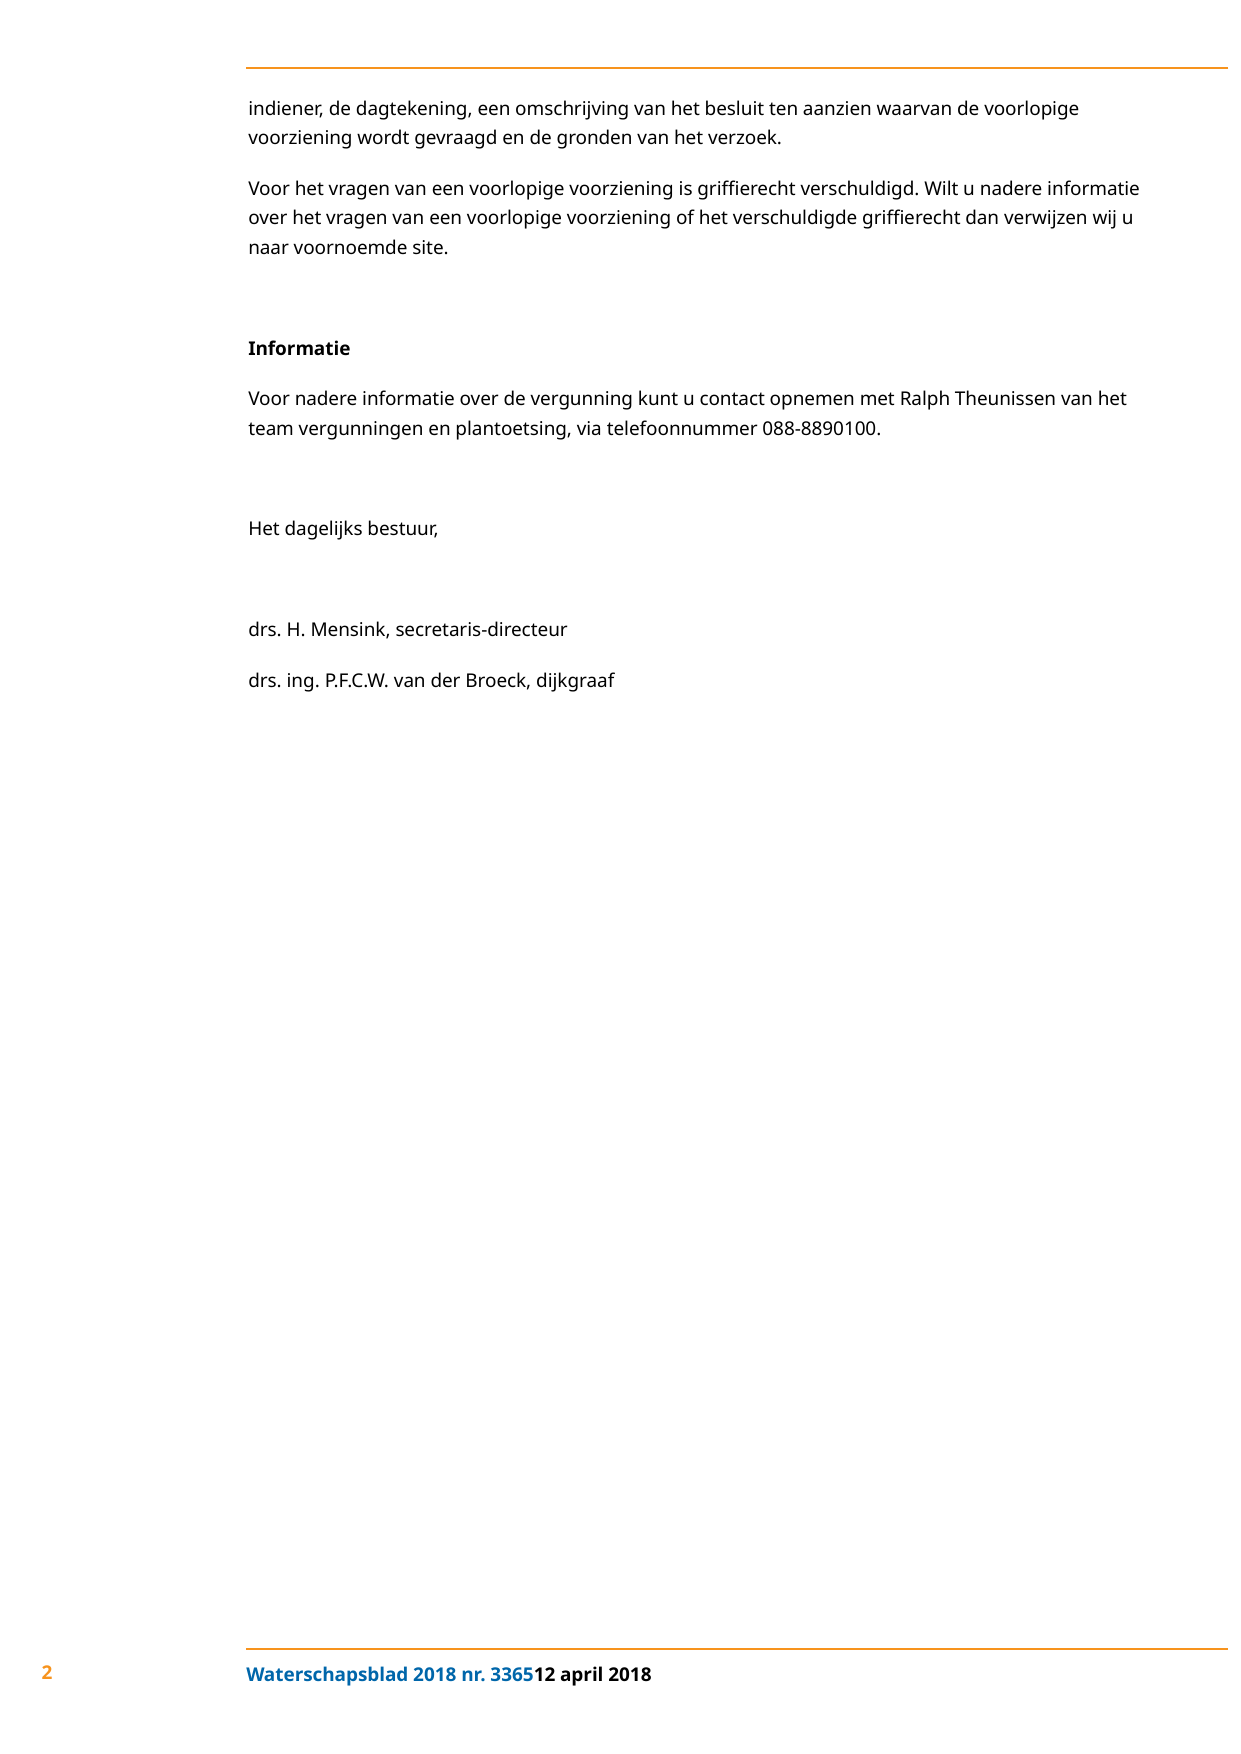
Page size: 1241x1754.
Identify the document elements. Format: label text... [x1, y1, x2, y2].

text indiener, de dagtekening, een omschrijving van het besluit ten aanzien waarvan de voorlopige voorziening wordt gevraagd en de gronden van het verzoek. [248, 95, 1152, 150]
text Het dagelijks bestuur, [248, 516, 1152, 541]
text drs. H. Mensink, secretaris-directeur [248, 616, 1152, 642]
picture [41, 47, 231, 172]
text Voor het vragen van een voorlopige voorziening is griffierecht verschuldigd. Wilt u nadere informatie over het vragen van een voorlopige voorziening of het verschuldigde griffierecht dan verwijzen wij u naar voornoemde site. [248, 175, 1152, 260]
text drs. ing. P.F.C.W. van der Broeck, dijkgraaf [248, 667, 1152, 693]
text Informatie [248, 335, 1152, 361]
text Voor nadere informatie over de vergunning kunt u contact opnemen met Ralph Theunissen van het team vergunningen en plantoetsing, via telefoonnummer 088-8890100. [248, 385, 1152, 441]
